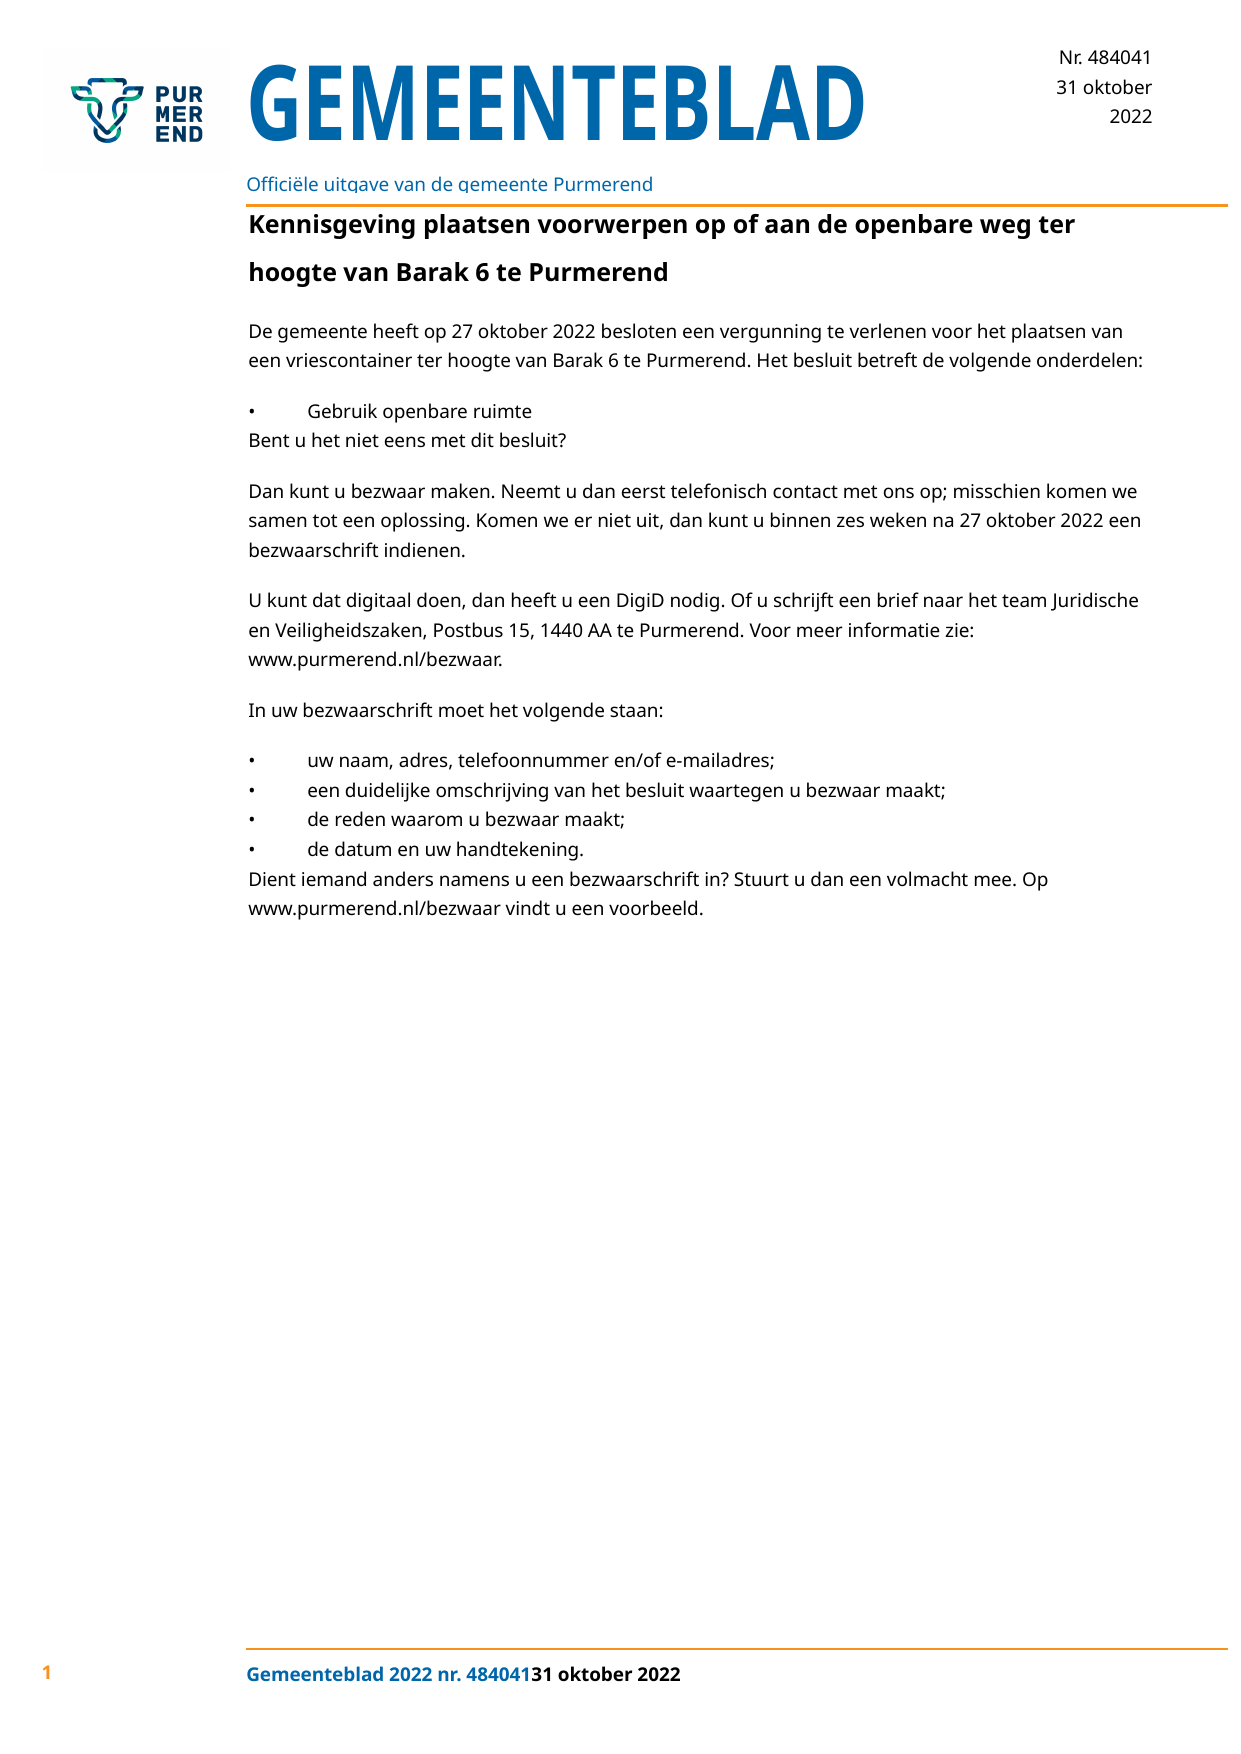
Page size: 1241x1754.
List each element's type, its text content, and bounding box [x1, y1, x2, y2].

text Kennisgeving plaatsen voorwerpen op of aan de openbare weg ter hoogte van Barak 6 te Purmerend [248, 207, 1152, 288]
picture [41, 47, 231, 172]
list een duidelijke omschrijving van het besluit waartegen u bezwaar maakt; [248, 777, 1152, 803]
list uw naam, adres, telefoonnummer en/of e-mailadres; [248, 747, 1152, 773]
text De gemeente heeft op 27 oktober 2022 besloten een vergunning te verlenen voor het plaatsen van een vriescontainer ter hoogte van Barak 6 te Purmerend. Het besluit betreft de volgende onderdelen: [248, 318, 1152, 373]
list de datum en uw handtekening. [248, 836, 1152, 862]
text Bent u het niet eens met dit besluit? [248, 427, 1152, 453]
list de reden waarom u bezwaar maakt; [248, 807, 1152, 832]
text Dan kunt u bezwaar maken. Neemt u dan eerst telefonisch contact met ons op; misschien komen we samen tot een oplossing. Komen we er niet uit, dan kunt u binnen zes weken na 27 oktober 2022 een bezwaarschrift indienen. [248, 478, 1152, 563]
list Gebruik openbare ruimte [248, 398, 1152, 424]
text Dient iemand anders namens u een bezwaarschrift in? Stuurt u dan een volmacht mee. Op www.purmerend.nl/bezwaar vindt u een voorbeeld. [248, 866, 1152, 921]
text U kunt dat digitaal doen, dan heeft u een DigiD nodig. Of u schrijft een brief naar het team Juridische en Veiligheidszaken, Postbus 15, 1440 AA te Purmerend. Voor meer informatie zie: www.purmerend.nl/bezwaar. [248, 587, 1152, 672]
text In uw bezwaarschrift moet het volgende staan: [248, 697, 1152, 723]
